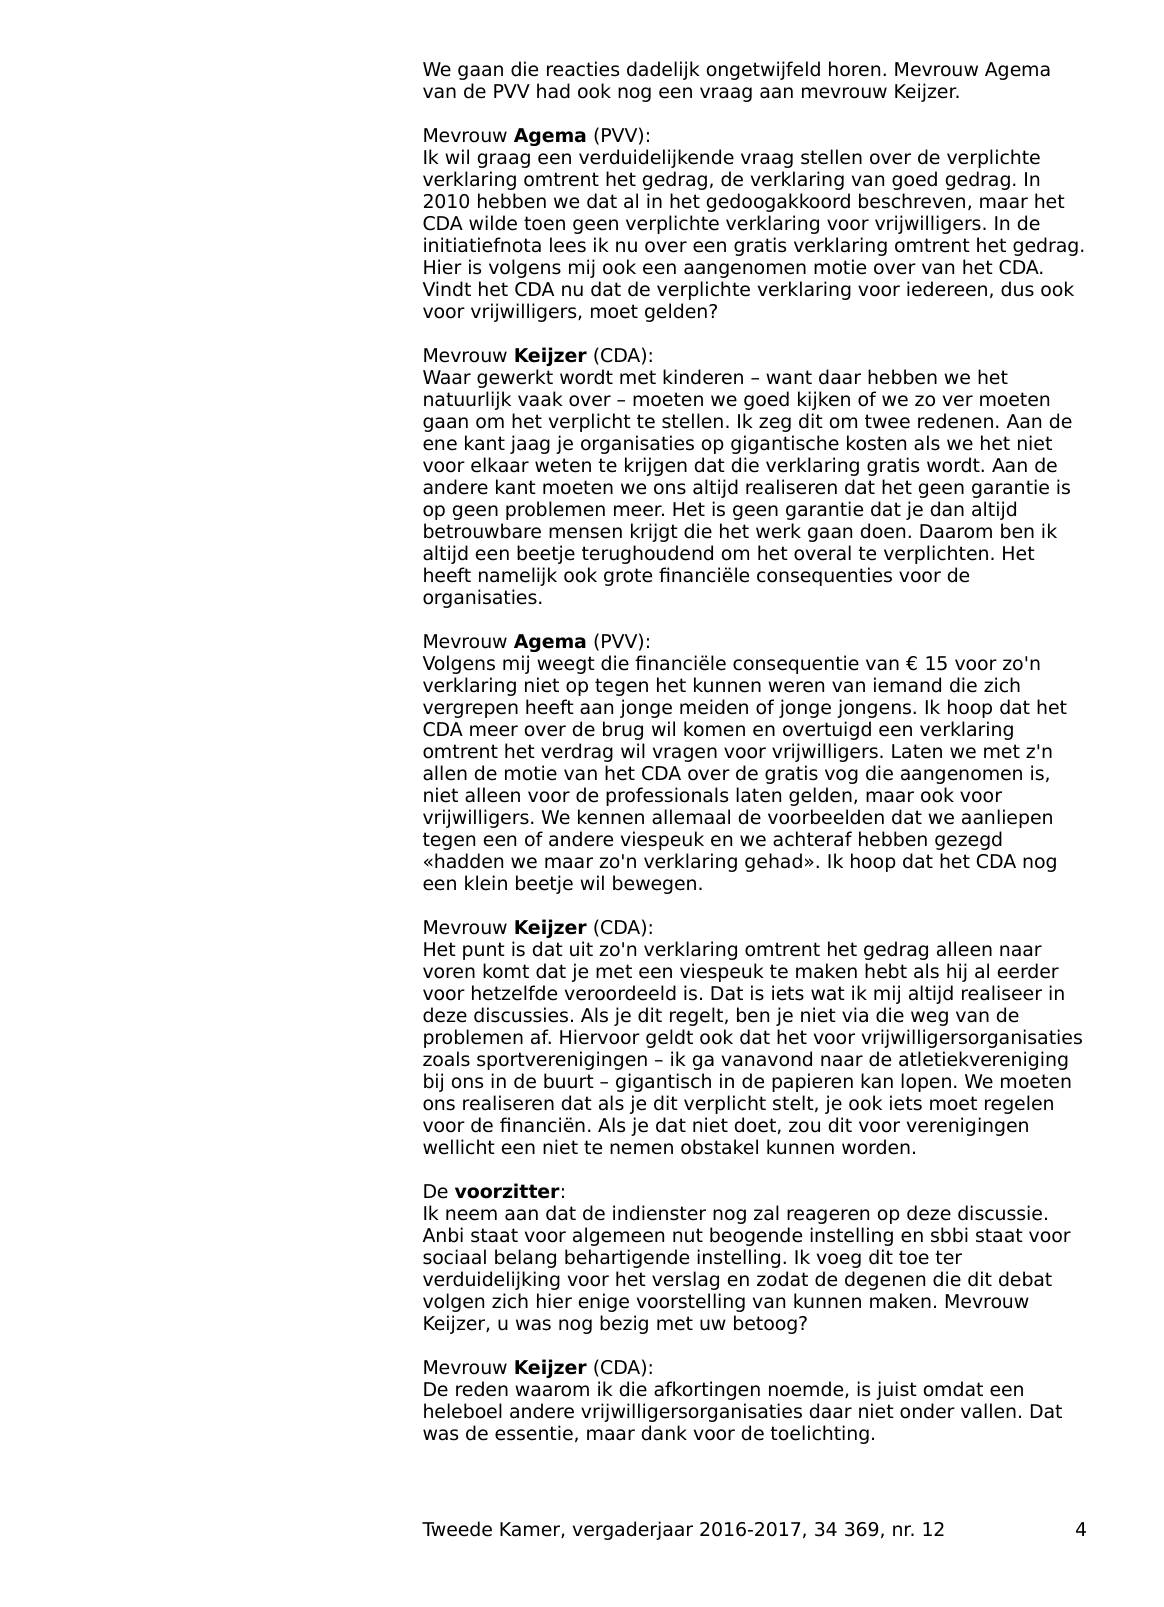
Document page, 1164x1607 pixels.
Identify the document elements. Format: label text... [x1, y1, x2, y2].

text We gaan die reacties dadelijk ongetwijfeld horen. Mevrouw Agema van de PVV had ook nog een vraag aan mevrouw Keijzer. [422, 59, 1087, 103]
text Mevrouw Agema (PVV): [422, 125, 1087, 147]
text Ik neem aan dat de indienster nog zal reageren op deze discussie. Anbi staat voor algemeen nut beogende instelling en sbbi staat voor sociaal belang behartigende instelling. Ik voeg dit toe ter verduidelijking voor het verslag en zodat de degenen die dit debat volgen zich hier enige voorstelling van kunnen maken. Mevrouw Keijzer, u was nog bezig met uw betoog? [422, 1203, 1087, 1335]
text Mevrouw Keijzer (CDA): [422, 1357, 1087, 1379]
text Volgens mij weegt die financiële consequentie van € 15 voor zo'n verklaring niet op tegen het kunnen weren van iemand die zich vergrepen heeft aan jonge meiden of jonge jongens. Ik hoop dat het CDA meer over de brug wil komen en overtuigd een verklaring omtrent het verdrag wil vragen voor vrijwilligers. Laten we met z'n allen de motie van het CDA over de gratis vog die aangenomen is, niet alleen voor de professionals laten gelden, maar ook voor vrijwilligers. We kennen allemaal de voorbeelden dat we aanliepen tegen een of andere viespeuk en we achteraf hebben gezegd «hadden we maar zo'n verklaring gehad». Ik hoop dat het CDA nog een klein beetje wil bewegen. [422, 653, 1087, 895]
text Mevrouw Keijzer (CDA): [422, 917, 1087, 939]
text Ik wil graag een verduidelijkende vraag stellen over de verplichte verklaring omtrent het gedrag, de verklaring van goed gedrag. In 2010 hebben we dat al in het gedoogakkoord beschreven, maar het CDA wilde toen geen verplichte verklaring voor vrijwilligers. In de initiatiefnota lees ik nu over een gratis verklaring omtrent het gedrag. Hier is volgens mij ook een aangenomen motie over van het CDA. Vindt het CDA nu dat de verplichte verklaring voor iedereen, dus ook voor vrijwilligers, moet gelden? [422, 147, 1087, 323]
text De voorzitter: [422, 1181, 1087, 1203]
text De reden waarom ik die afkortingen noemde, is juist omdat een heleboel andere vrijwilligersorganisaties daar niet onder vallen. Dat was de essentie, maar dank voor de toelichting. [422, 1379, 1087, 1445]
text Mevrouw Keijzer (CDA): [422, 345, 1087, 367]
text Waar gewerkt wordt met kinderen – want daar hebben we het natuurlijk vaak over – moeten we goed kijken of we zo ver moeten gaan om het verplicht te stellen. Ik zeg dit om twee redenen. Aan de ene kant jaag je organisaties op gigantische kosten als we het niet voor elkaar weten te krijgen dat die verklaring gratis wordt. Aan de andere kant moeten we ons altijd realiseren dat het geen garantie is op geen problemen meer. Het is geen garantie dat je dan altijd betrouwbare mensen krijgt die het werk gaan doen. Daarom ben ik altijd een beetje terughoudend om het overal te verplichten. Het heeft namelijk ook grote financiële consequenties voor de organisaties. [422, 367, 1087, 609]
text Het punt is dat uit zo'n verklaring omtrent het gedrag alleen naar voren komt dat je met een viespeuk te maken hebt als hij al eerder voor hetzelfde veroordeeld is. Dat is iets wat ik mij altijd realiseer in deze discussies. Als je dit regelt, ben je niet via die weg van de problemen af. Hiervoor geldt ook dat het voor vrijwilligersorganisaties zoals sportverenigingen – ik ga vanavond naar de atletiekvereniging bij ons in de buurt – gigantisch in de papieren kan lopen. We moeten ons realiseren dat als je dit verplicht stelt, je ook iets moet regelen voor de financiën. Als je dat niet doet, zou dit voor verenigingen wellicht een niet te nemen obstakel kunnen worden. [422, 939, 1087, 1159]
text Mevrouw Agema (PVV): [422, 631, 1087, 653]
